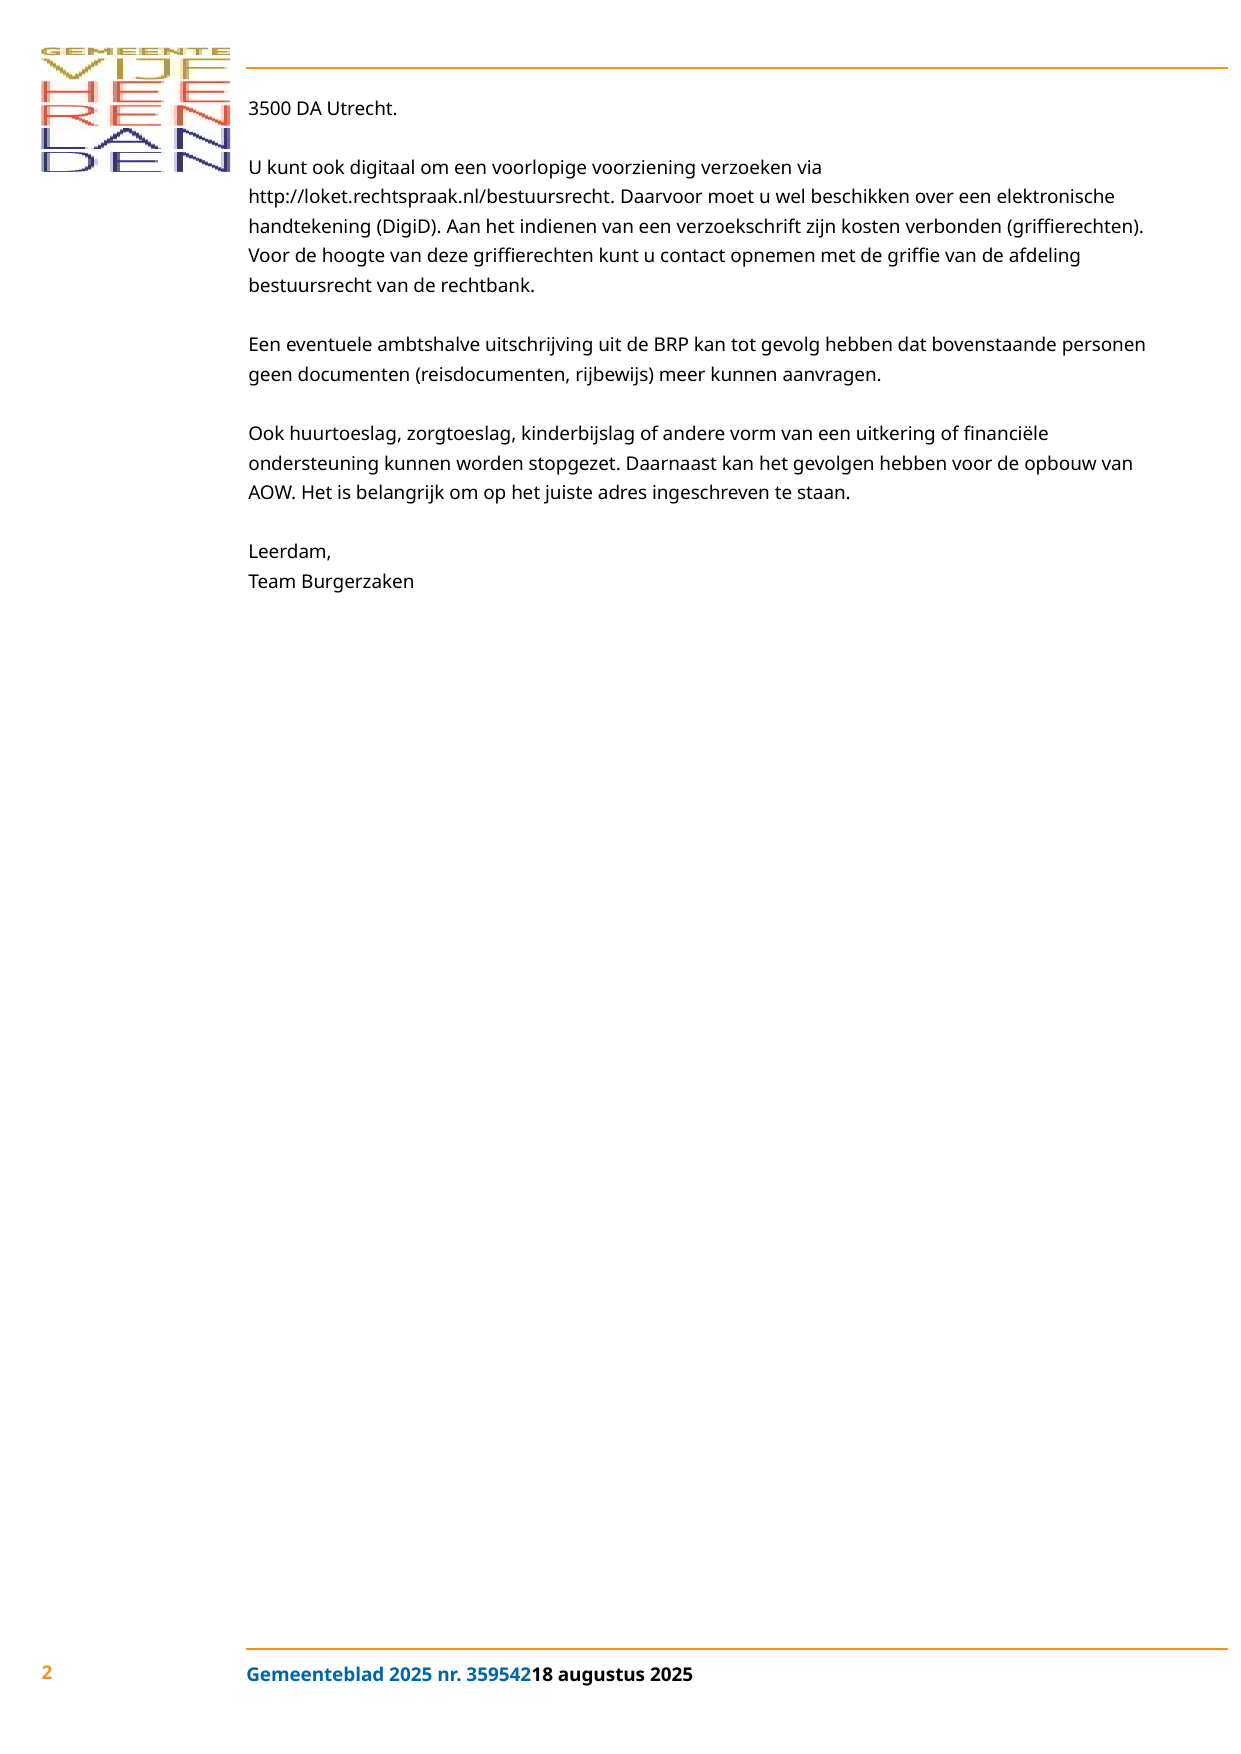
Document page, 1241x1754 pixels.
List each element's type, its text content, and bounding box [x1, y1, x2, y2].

text Een eventuele ambtshalve uitschrijving uit de BRP kan tot gevolg hebben dat bovenstaande personen geen documenten (reisdocumenten, rijbewijs) meer kunnen aanvragen. [248, 331, 1152, 387]
text Leerdam, [248, 538, 1152, 564]
text Ook huurtoeslag, zorgtoeslag, kinderbijslag of andere vorm van een uitkering of financiële ondersteuning kunnen worden stopgezet. Daarnaast kan het gevolgen hebben voor de opbouw van AOW. Het is belangrijk om op het juiste adres ingeschreven te staan. [248, 420, 1152, 505]
text Team Burgerzaken [248, 568, 1152, 594]
picture [41, 47, 231, 172]
text 3500 DA Utrecht. [248, 95, 1152, 121]
text U kunt ook digitaal om een voorlopige voorziening verzoeken via http://loket.rechtspraak.nl/bestuursrecht. Daarvoor moet u wel beschikken over een elektronische handtekening (DigiD). Aan het indienen van een verzoekschrift zijn kosten verbonden (griffierechten). Voor de hoogte van deze griffierechten kunt u contact opnemen met de griffie van de afdeling bestuursrecht van de rechtbank. [248, 154, 1152, 298]
